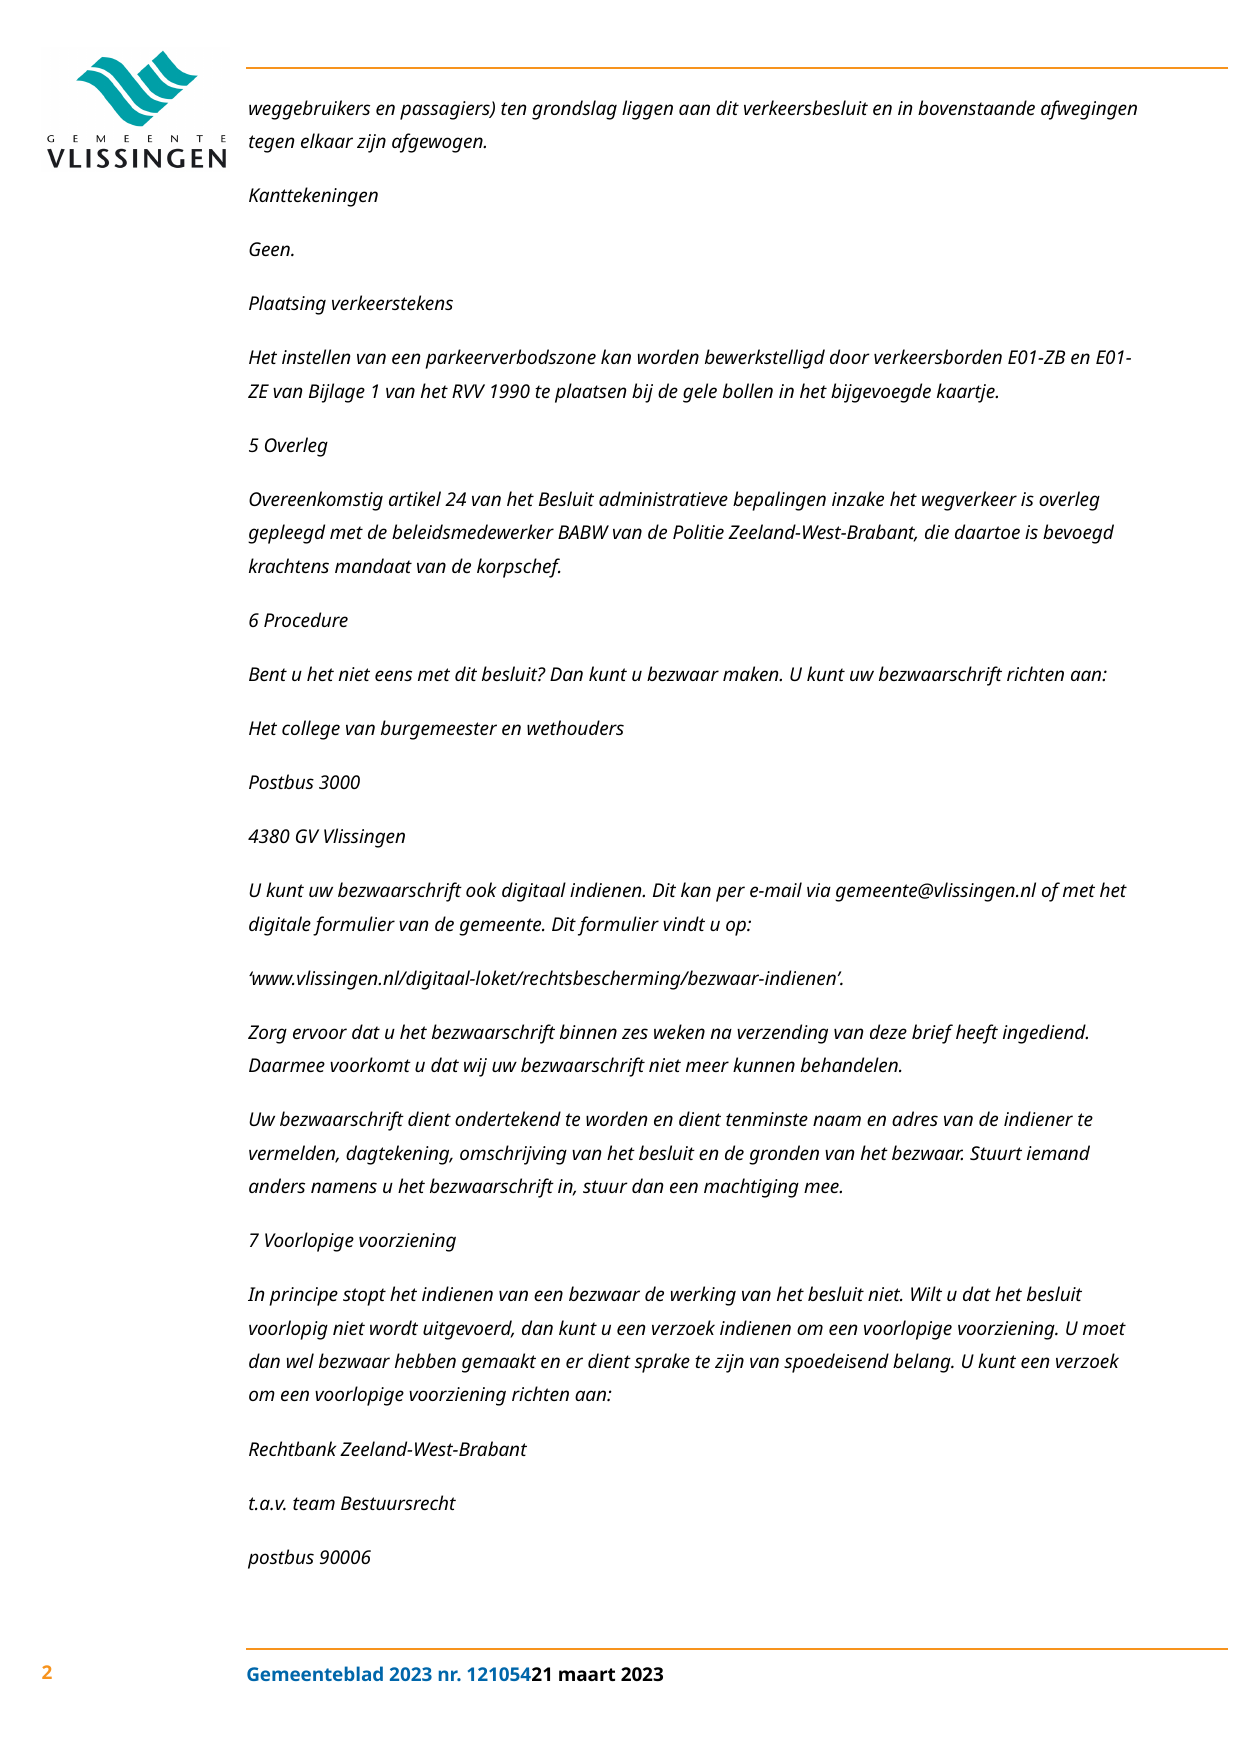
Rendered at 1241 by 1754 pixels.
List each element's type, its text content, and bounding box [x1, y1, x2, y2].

text Uw bezwaarschrift dient ondertekend te worden en dient tenminste naam en adres van de indiener te vermelden, dagtekening, omschrijving van het besluit en de gronden van het bezwaar. Stuurt iemand anders namens u het bezwaarschrift in, stuur dan een machtiging mee. [248, 1106, 1152, 1199]
text U kunt uw bezwaarschrift ook digitaal indienen. Dit kan per e-mail via gemeente@vlissingen.nl of met het digitale formulier van de gemeente. Dit formulier vindt u op: [248, 877, 1152, 936]
text weggebruikers en passagiers) ten grondslag liggen aan dit verkeersbesluit en in bovenstaande afwegingen tegen elkaar zijn afgewogen. [248, 95, 1152, 154]
text t.a.v. team Bestuursrecht [248, 1490, 1152, 1516]
text Het instellen van een parkeerverbodszone kan worden bewerkstelligd door verkeersborden E01-ZB en E01-ZE van Bijlage 1 van het RVV 1990 te plaatsen bij de gele bollen in het bijgevoegde kaartje. [248, 344, 1152, 404]
text Het college van burgemeester en wethouders [248, 715, 1152, 741]
text Geen. [248, 236, 1152, 262]
text Bent u het niet eens met dit besluit? Dan kunt u bezwaar maken. U kunt uw bezwaarschrift richten aan: [248, 661, 1152, 687]
text postbus 90006 [248, 1544, 1152, 1569]
text Zorg ervoor dat u het bezwaarschrift binnen zes weken na verzending van deze brief heeft ingediend. Daarmee voorkomt u dat wij uw bezwaarschrift niet meer kunnen behandelen. [248, 1019, 1152, 1078]
text 7 Voorlopige voorziening [248, 1227, 1152, 1253]
text Overeenkomstig artikel 24 van het Besluit administratieve bepalingen inzake het wegverkeer is overleg gepleegd met de beleidsmedewerker BABW van de Politie Zeeland-West-Brabant, die daartoe is bevoegd krachtens mandaat van de korpschef. [248, 486, 1152, 579]
text ‘www.vlissingen.nl/digitaal-loket/rechtsbescherming/bezwaar-indienen’. [248, 965, 1152, 991]
text 5 Overleg [248, 432, 1152, 458]
text 4380 GV Vlissingen [248, 823, 1152, 849]
text Postbus 3000 [248, 769, 1152, 795]
text 6 Procedure [248, 607, 1152, 633]
text Rechtbank Zeeland-West-Brabant [248, 1436, 1152, 1461]
text Plaatsing verkeerstekens [248, 290, 1152, 316]
text Kanttekeningen [248, 182, 1152, 208]
text In principe stopt het indienen van een bezwaar de werking van het besluit niet. Wilt u dat het besluit voorlopig niet wordt uitgevoerd, dan kunt u een verzoek indienen om een voorlopige voorziening. U moet dan wel bezwaar hebben gemaakt en er dient sprake te zijn van spoedeisend belang. U kunt een verzoek om een voorlopige voorziening richten aan: [248, 1281, 1152, 1407]
picture [41, 47, 231, 172]
